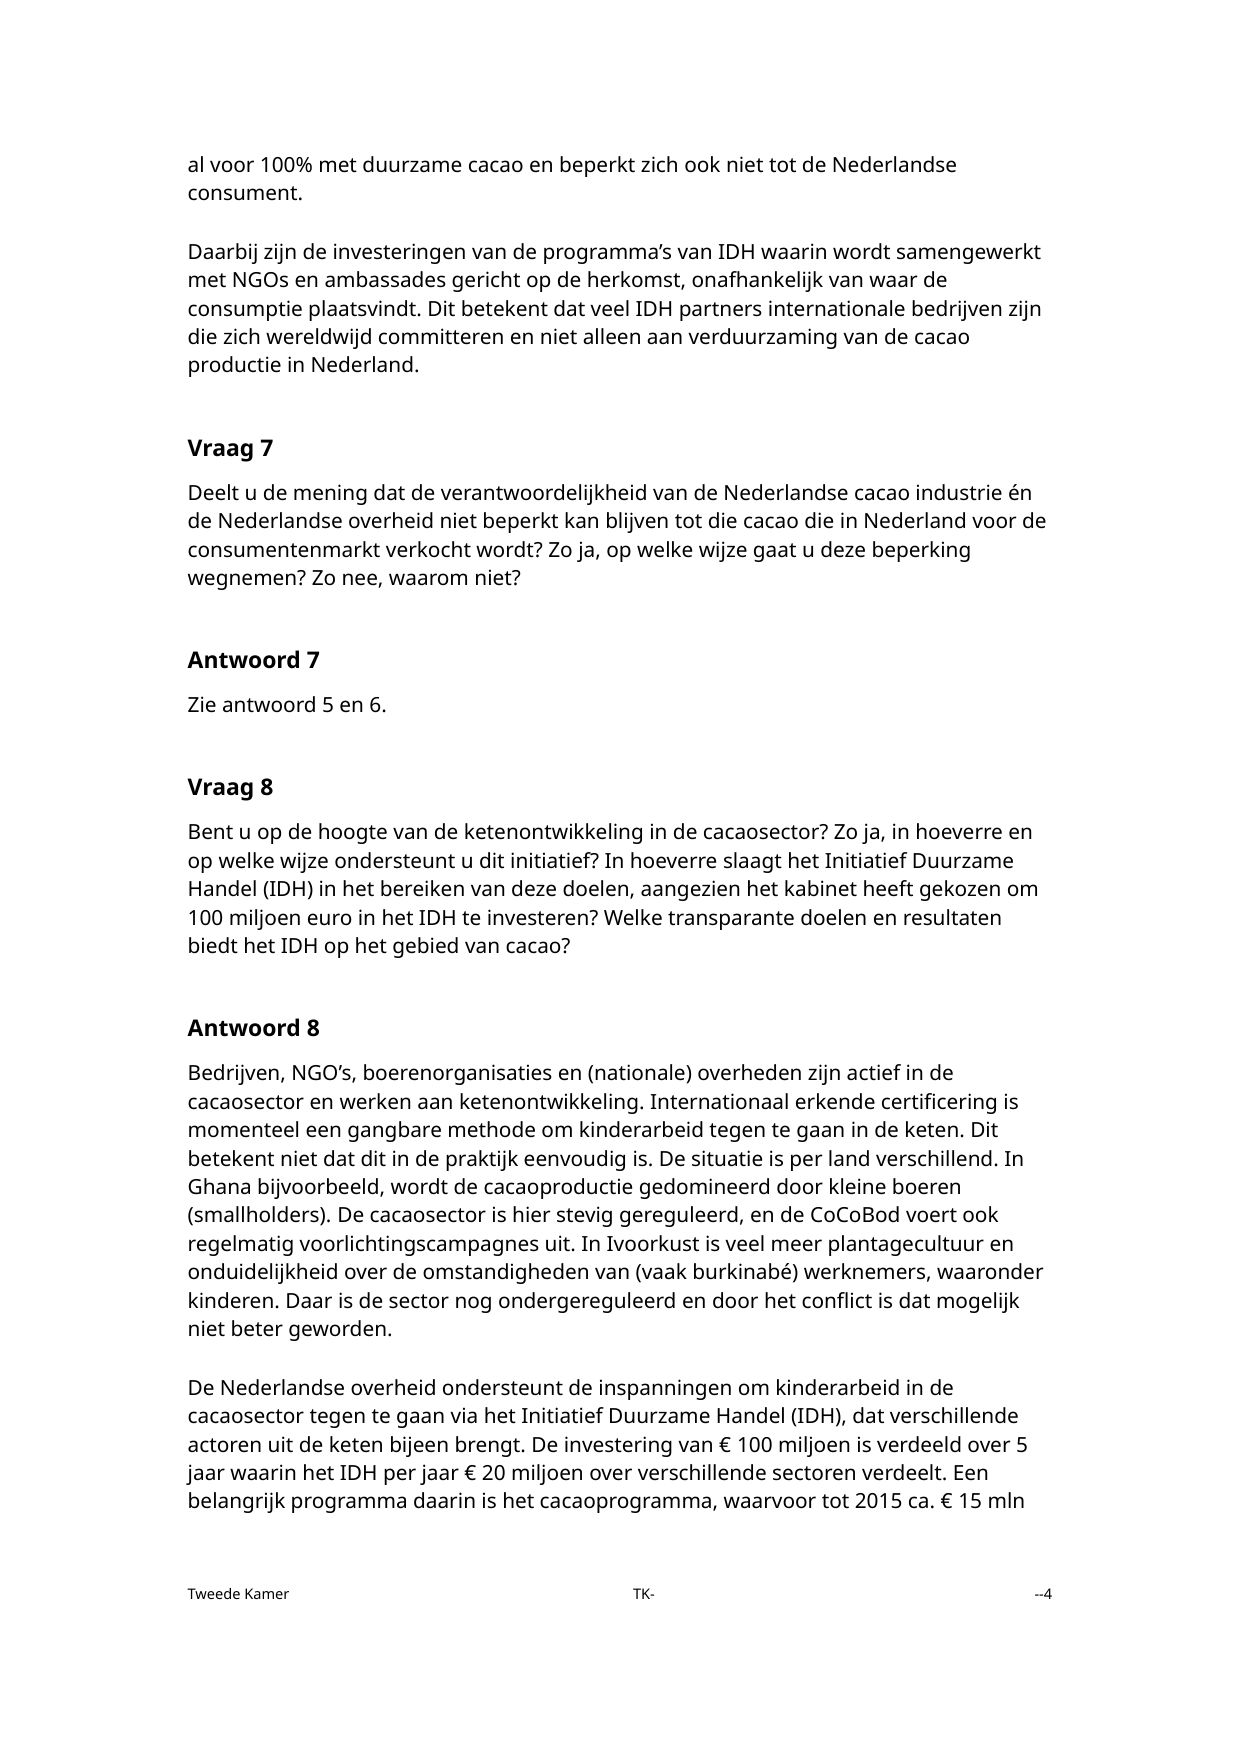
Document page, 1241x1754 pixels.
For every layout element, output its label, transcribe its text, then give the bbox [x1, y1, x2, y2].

subtitle Antwoord 7 [187, 644, 1053, 675]
text Bent u op de hoogte van de ketenontwikkeling in de cacaosector? Zo ja, in hoeverre en op welke wijze ondersteunt u dit initiatief? In hoeverre slaagt het Initiatief Duurzame Handel (IDH) in het bereiken van deze doelen, aangezien het kabinet heeft gekozen om 100 miljoen euro in het IDH te investeren? Welke transparante doelen en resultaten biedt het IDH op het gebied van cacao? [187, 817, 1053, 960]
subtitle Vraag 8 [187, 771, 1053, 802]
subtitle Antwoord 8 [187, 1012, 1053, 1043]
text al voor 100% met duurzame cacao en beperkt zich ook niet tot de Nederlandse consument. [187, 150, 1053, 207]
text Bedrijven, NGO’s, boerenorganisaties en (nationale) overheden zijn actief in de cacaosector en werken aan ketenontwikkeling. Internationaal erkende certificering is momenteel een gangbare methode om kinderarbeid tegen te gaan in de keten. Dit betekent niet dat dit in de praktijk eenvoudig is. De situatie is per land verschillend. In Ghana bijvoorbeeld, wordt de cacaoproductie gedomineerd door kleine boeren (smallholders). De cacaosector is hier stevig gereguleerd, en de CoCoBod voert ook regelmatig voorlichtingscampagnes uit. In Ivoorkust is veel meer plantagecultuur en onduidelijkheid over de omstandigheden van (vaak burkinabé) werknemers, waaronder kinderen. Daar is de sector nog ondergereguleerd en door het conflict is dat mogelijk niet beter geworden. [187, 1058, 1053, 1343]
text De Nederlandse overheid ondersteunt de inspanningen om kinderarbeid in de cacaosector tegen te gaan via het Initiatief Duurzame Handel (IDH), dat verschillende actoren uit de keten bijeen brengt. De investering van € 100 miljoen is verdeeld over 5 jaar waarin het IDH per jaar € 20 miljoen over verschillende sectoren verdeelt. Een belangrijk programma daarin is het cacaoprogramma, waarvoor tot 2015 ca. € 15 mln [187, 1373, 1053, 1515]
text Zie antwoord 5 en 6. [187, 690, 1053, 719]
subtitle Vraag 7 [187, 432, 1053, 463]
text Daarbij zijn de investeringen van de programma’s van IDH waarin wordt samengewerkt met NGOs en ambassades gericht op de herkomst, onafhankelijk van waar de consumptie plaatsvindt. Dit betekent dat veel IDH partners internationale bedrijven zijn die zich wereldwijd committeren en niet alleen aan verduurzaming van de cacao productie in Nederland. [187, 237, 1053, 379]
text Deelt u de mening dat de verantwoordelijkheid van de Nederlandse cacao industrie én de Nederlandse overheid niet beperkt kan blijven tot die cacao die in Nederland voor de consumentenmarkt verkocht wordt? Zo ja, op welke wijze gaat u deze beperking wegnemen? Zo nee, waarom niet? [187, 478, 1053, 592]
